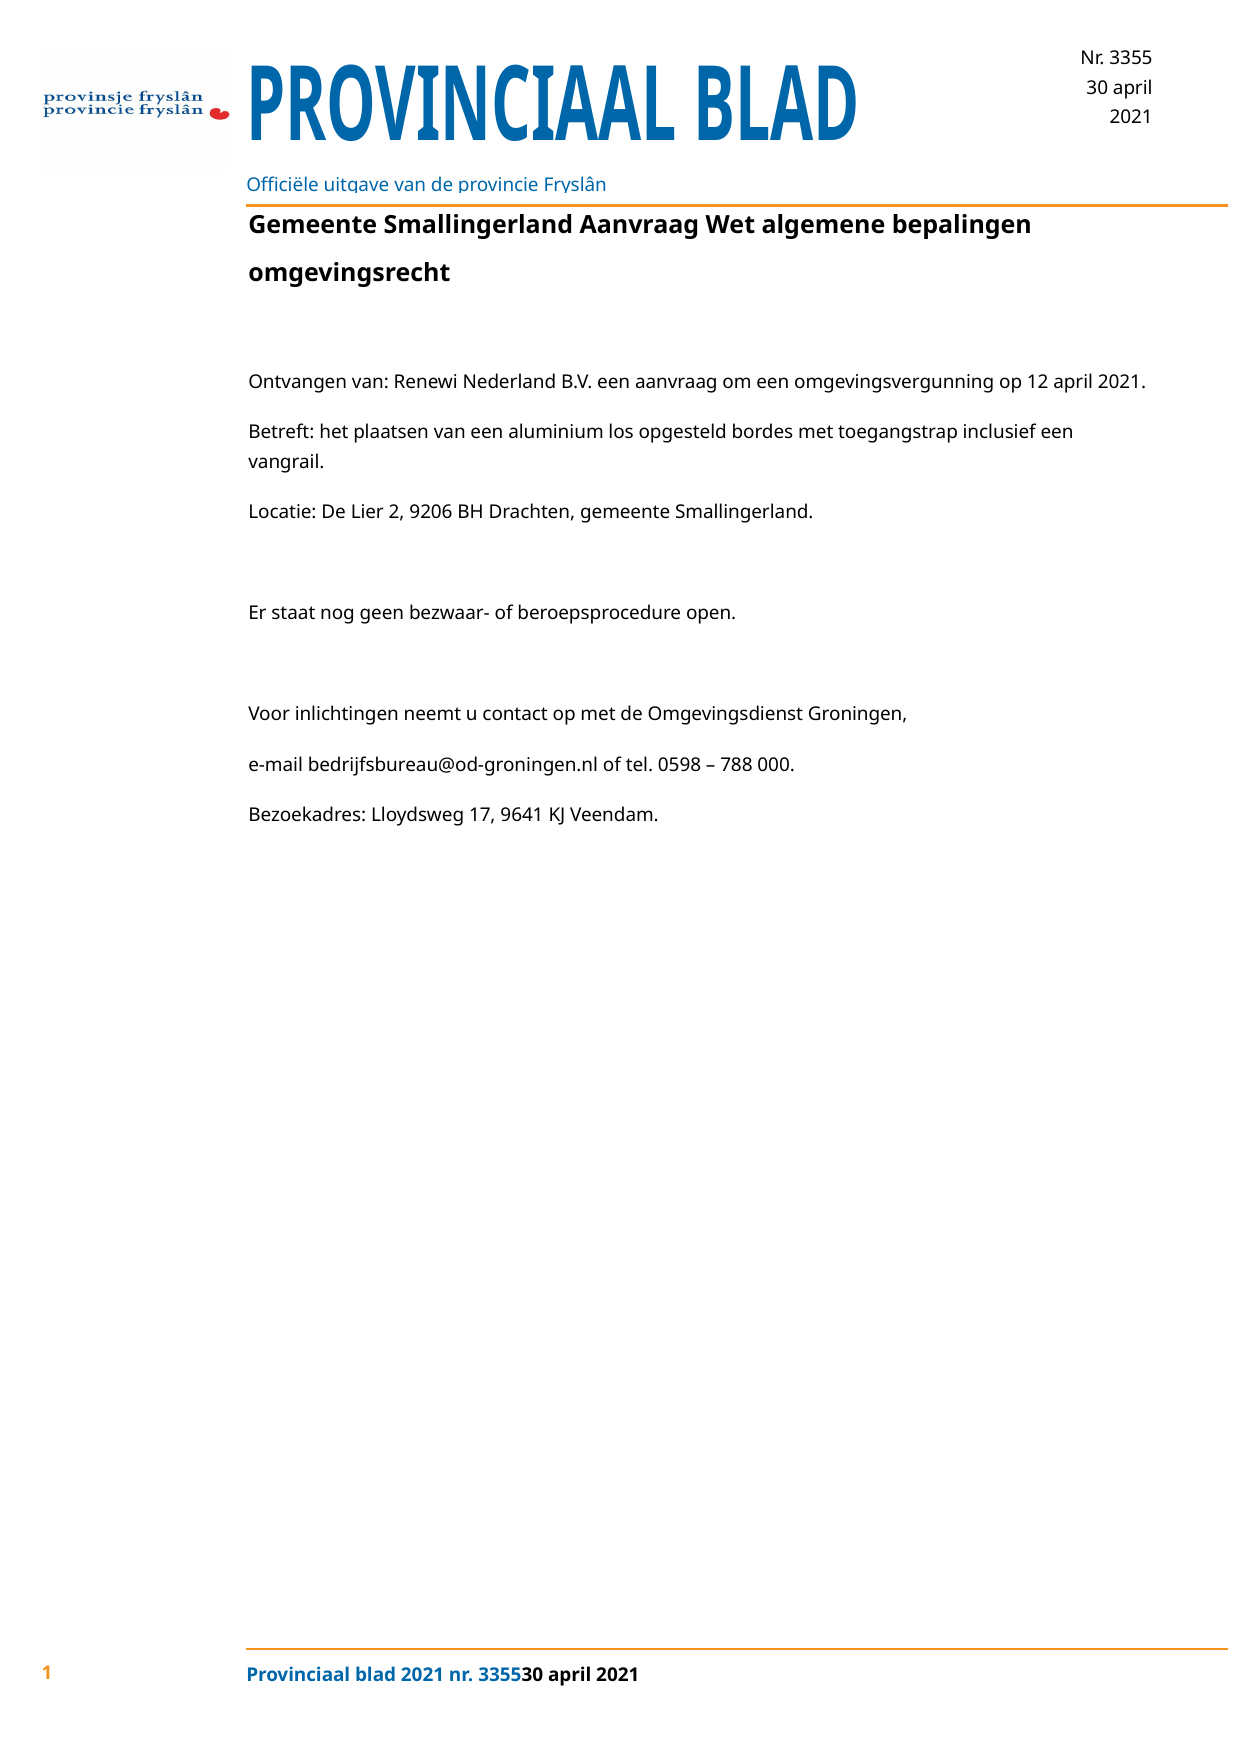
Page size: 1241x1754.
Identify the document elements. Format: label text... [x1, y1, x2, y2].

text Voor inlichtingen neemt u contact op met de Omgevingsdienst Groningen, [248, 700, 1152, 726]
text Gemeente Smallingerland Aanvraag Wet algemene bepalingen omgevingsrecht [248, 207, 1152, 288]
picture [41, 47, 231, 172]
text Betreft: het plaatsen van een aluminium los opgesteld bordes met toegangstrap inclusief een vangrail. [248, 419, 1152, 474]
text Bezoekadres: Lloydsweg 17, 9641 KJ Veendam. [248, 801, 1152, 827]
text Er staat nog geen bezwaar- of beroepsprocedure open. [248, 599, 1152, 625]
text Locatie: De Lier 2, 9206 BH Drachten, gemeente Smallingerland. [248, 499, 1152, 524]
text Ontvangen van: Renewi Nederland B.V. een aanvraag om een omgevingsvergunning op 12 april 2021. [248, 368, 1152, 394]
text e-mail bedrijfsbureau@od-groningen.nl of tel. 0598 – 788 000. [248, 751, 1152, 777]
